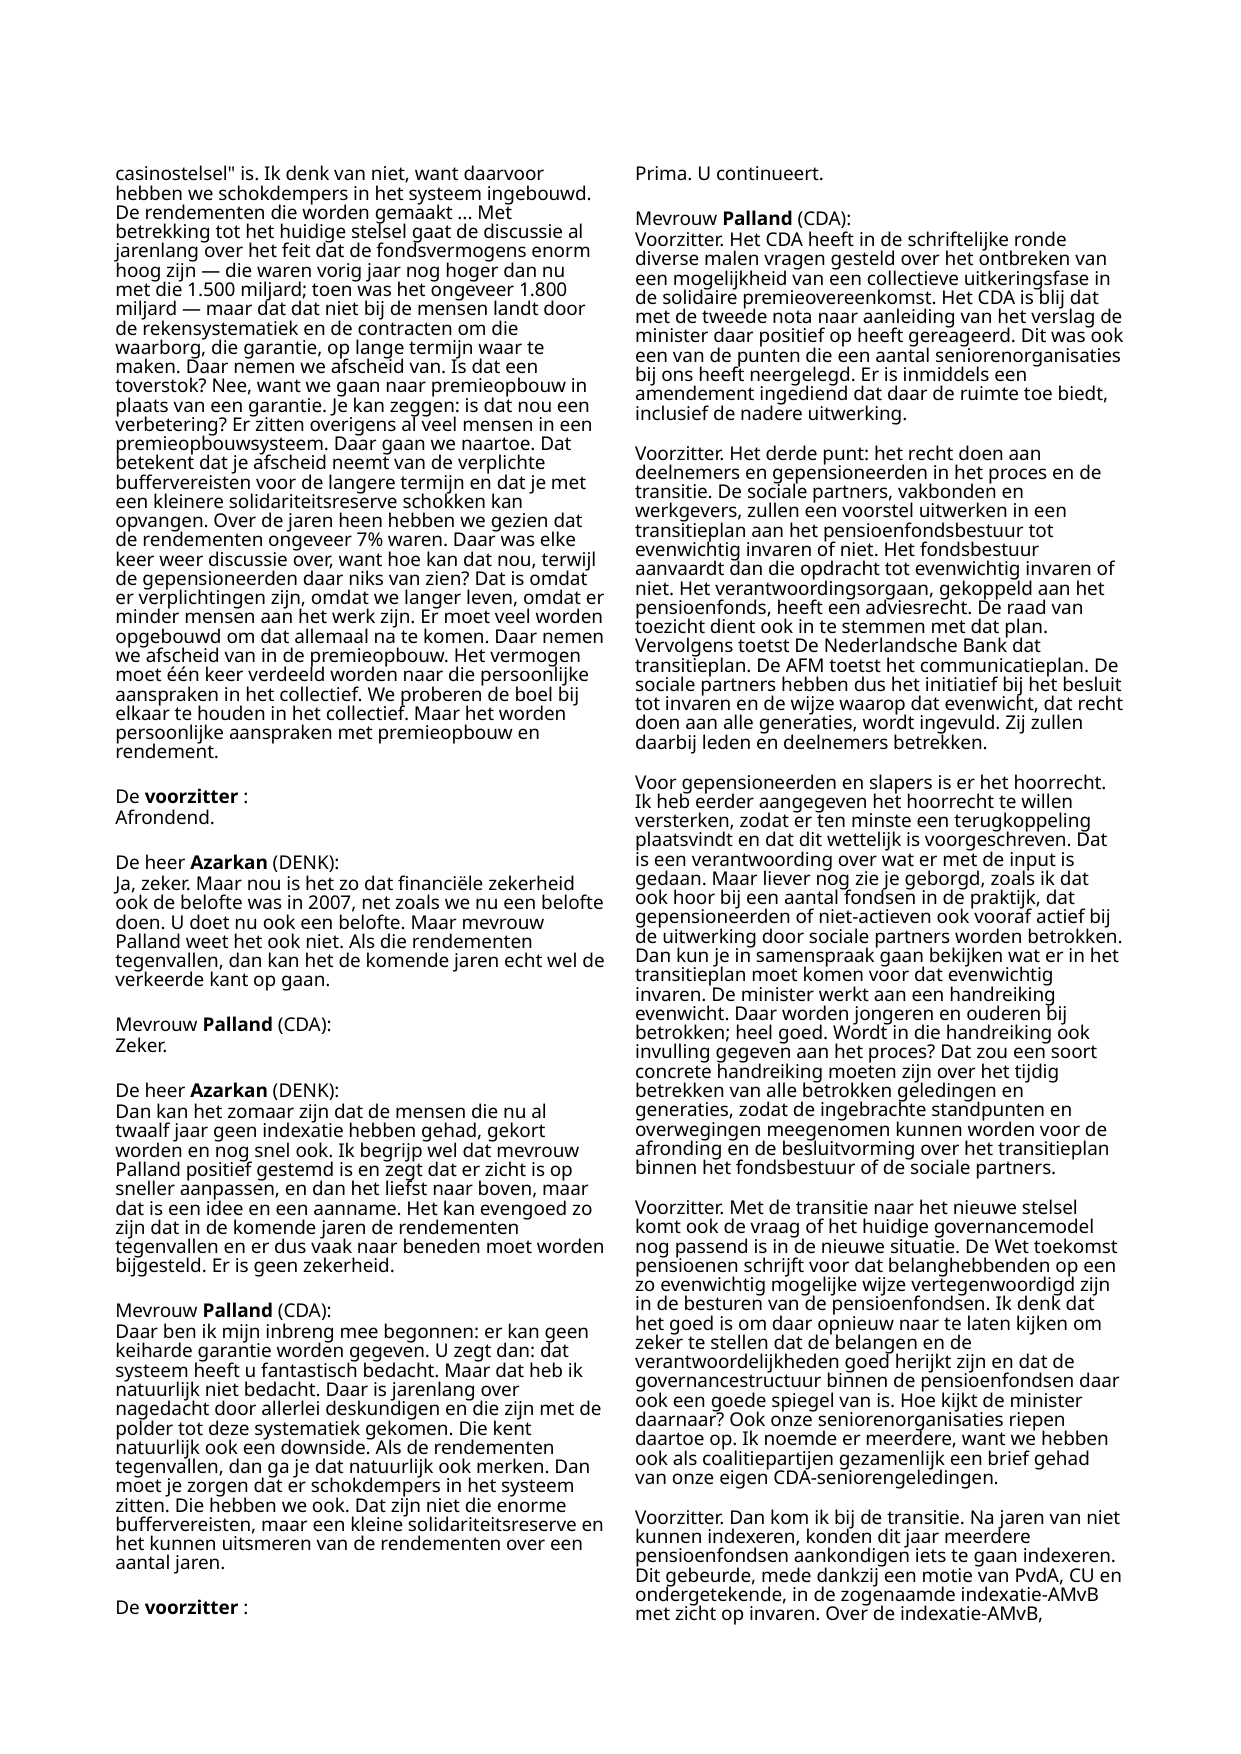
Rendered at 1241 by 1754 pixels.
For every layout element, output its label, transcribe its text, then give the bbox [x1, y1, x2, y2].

text Dan kan het zomaar zijn dat de mensen die nu al twaalf jaar geen indexatie hebben gehad, gekort worden en nog snel ook. Ik begrijp wel dat mevrouw Palland positief gestemd is en zegt dat er zicht is op sneller aanpassen, en dan het liefst naar boven, maar dat is een idee en een aanname. Het kan evengoed zo zijn dat in de komende jaren de rendementen tegenvallen en er dus vaak naar beneden moet worden bijgesteld. Er is geen zekerheid. [115, 1103, 605, 1277]
text Voorzitter. Dan kom ik bij de transitie. Na jaren van niet kunnen indexeren, konden dit jaar meerdere pensioenfondsen aankondigen iets te gaan indexeren. Dit gebeurde, mede dankzij een motie van PvdA, CU en ondergetekende, in de zogenaamde indexatie-AMvB met zicht op invaren. Over de indexatie-AMvB, [635, 1509, 1125, 1624]
text Mevrouw Palland (CDA): [115, 1012, 605, 1037]
text Afrondend. [115, 809, 605, 828]
text Mevrouw Palland (CDA): [115, 1297, 605, 1323]
text casinostelsel" is. Ik denk van niet, want daarvoor hebben we schokdempers in het systeem ingebouwd. De rendementen die worden gemaakt ... Met betrekking tot het huidige stelsel gaat de discussie al jarenlang over het feit dat de fondsvermogens enorm hoog zijn — die waren vorig jaar nog hoger dan nu met die 1.500 miljard; toen was het ongeveer 1.800 miljard — maar dat dat niet bij de mensen landt door de rekensystematiek en de contracten om die waarborg, die garantie, op lange termijn waar te maken. Daar nemen we afscheid van. Is dat een toverstok? Nee, want we gaan naar premieopbouw in plaats van een garantie. Je kan zeggen: is dat nou een verbetering? Er zitten overigens al veel mensen in een premieopbouwsysteem. Daar gaan we naartoe. Dat betekent dat je afscheid neemt van de verplichte buffervereisten voor de langere termijn en dat je met een kleinere solidariteitsreserve schokken kan opvangen. Over de jaren heen hebben we gezien dat de rendementen ongeveer 7% waren. Daar was elke keer weer discussie over, want hoe kan dat nou, terwijl de gepensioneerden daar niks van zien? Dat is omdat er verplichtingen zijn, omdat we langer leven, omdat er minder mensen aan het werk zijn. Er moet veel worden opgebouwd om dat allemaal na te komen. Daar nemen we afscheid van in de premieopbouw. Het vermogen moet één keer verdeeld worden naar die persoonlijke aanspraken in het collectief. We proberen de boel bij elkaar te houden in het collectief. Maar het worden persoonlijke aanspraken met premieopbouw en rendement. [115, 165, 605, 763]
text Ja, zeker. Maar nou is het zo dat financiële zekerheid ook de belofte was in 2007, net zoals we nu een belofte doen. U doet nu ook een belofte. Maar mevrouw Palland weet het ook niet. Als die rendementen tegenvallen, dan kan het de komende jaren echt wel de verkeerde kant op gaan. [115, 875, 605, 991]
text De heer Azarkan (DENK): [115, 849, 605, 875]
text De voorzitter : [115, 1594, 605, 1620]
text Zeker. [115, 1037, 605, 1057]
text Voor gepensioneerden en slapers is er het hoorrecht. Ik heb eerder aangegeven het hoorrecht te willen versterken, zodat er ten minste een terugkoppeling plaatsvindt en dat dit wettelijk is voorgeschreven. Dat is een verantwoording over wat er met de input is gedaan. Maar liever nog zie je geborgd, zoals ik dat ook hoor bij een aantal fondsen in de praktijk, dat gepensioneerden of niet-actieven ook vooraf actief bij de uitwerking door sociale partners worden betrokken. Dan kun je in samenspraak gaan bekijken wat er in het transitieplan moet komen voor dat evenwichtig invaren. De minister werkt aan een handreiking evenwicht. Daar worden jongeren en ouderen bij betrokken; heel goed. Wordt in die handreiking ook invulling gegeven aan het proces? Dat zou een soort concrete handreiking moeten zijn over het tijdig betrekken van alle betrokken geledingen en generaties, zodat de ingebrachte standpunten en overwegingen meegenomen kunnen worden voor de afronding en de besluitvorming over het transitieplan binnen het fondsbestuur of de sociale partners. [635, 774, 1125, 1178]
text Voorzitter. Met de transitie naar het nieuwe stelsel komt ook de vraag of het huidige governancemodel nog passend is in de nieuwe situatie. De Wet toekomst pensioenen schrijft voor dat belanghebbenden op een zo evenwichtig mogelijke wijze vertegenwoordigd zijn in de besturen van de pensioenfondsen. Ik denk dat het goed is om daar opnieuw naar te laten kijken om zeker te stellen dat de belangen en de verantwoordelijkheden goed herijkt zijn en dat de governancestructuur binnen de pensioenfondsen daar ook een goede spiegel van is. Hoe kijkt de minister daarnaar? Ook onze seniorenorganisaties riepen daartoe op. Ik noemde er meerdere, want we hebben ook als coalitiepartijen gezamenlijk een brief gehad van onze eigen CDA-seniorengeledingen. [635, 1199, 1125, 1488]
text De voorzitter : [115, 783, 605, 809]
text Mevrouw Palland (CDA): [635, 205, 1125, 231]
text Voorzitter. Het CDA heeft in de schriftelijke ronde diverse malen vragen gesteld over het ontbreken van een mogelijkheid van een collectieve uitkeringsfase in de solidaire premieovereenkomst. Het CDA is blij dat met de tweede nota naar aanleiding van het verslag de minister daar positief op heeft gereageerd. Dit was ook een van de punten die een aantal seniorenorganisaties bij ons heeft neergelegd. Er is inmiddels een amendement ingediend dat daar de ruimte toe biedt, inclusief de nadere uitwerking. [635, 231, 1125, 424]
text De heer Azarkan (DENK): [115, 1077, 605, 1103]
text Voorzitter. Het derde punt: het recht doen aan deelnemers en gepensioneerden in het proces en de transitie. De sociale partners, vakbonden en werkgevers, zullen een voorstel uitwerken in een transitieplan aan het pensioenfondsbestuur tot evenwichtig invaren of niet. Het fondsbestuur aanvaardt dan die opdracht tot evenwichtig invaren of niet. Het verantwoordingsorgaan, gekoppeld aan het pensioenfonds, heeft een adviesrecht. De raad van toezicht dient ook in te stemmen met dat plan. Vervolgens toetst De Nederlandsche Bank dat transitieplan. De AFM toetst het communicatieplan. De sociale partners hebben dus het initiatief bij het besluit tot invaren en de wijze waarop dat evenwicht, dat recht doen aan alle generaties, wordt ingevuld. Zij zullen daarbij leden en deelnemers betrekken. [635, 444, 1125, 753]
text Daar ben ik mijn inbreng mee begonnen: er kan geen keiharde garantie worden gegeven. U zegt dan: dat systeem heeft u fantastisch bedacht. Maar dat heb ik natuurlijk niet bedacht. Daar is jarenlang over nagedacht door allerlei deskundigen en die zijn met de polder tot deze systematiek gekomen. Die kent natuurlijk ook een downside. Als de rendementen tegenvallen, dan ga je dat natuurlijk ook merken. Dan moet je zorgen dat er schokdempers in het systeem zitten. Die hebben we ook. Dat zijn niet die enorme buffervereisten, maar een kleine solidariteitsreserve en het kunnen uitsmeren van de rendementen over een aantal jaren. [115, 1323, 605, 1574]
text Prima. U continueert. [635, 165, 1125, 184]
